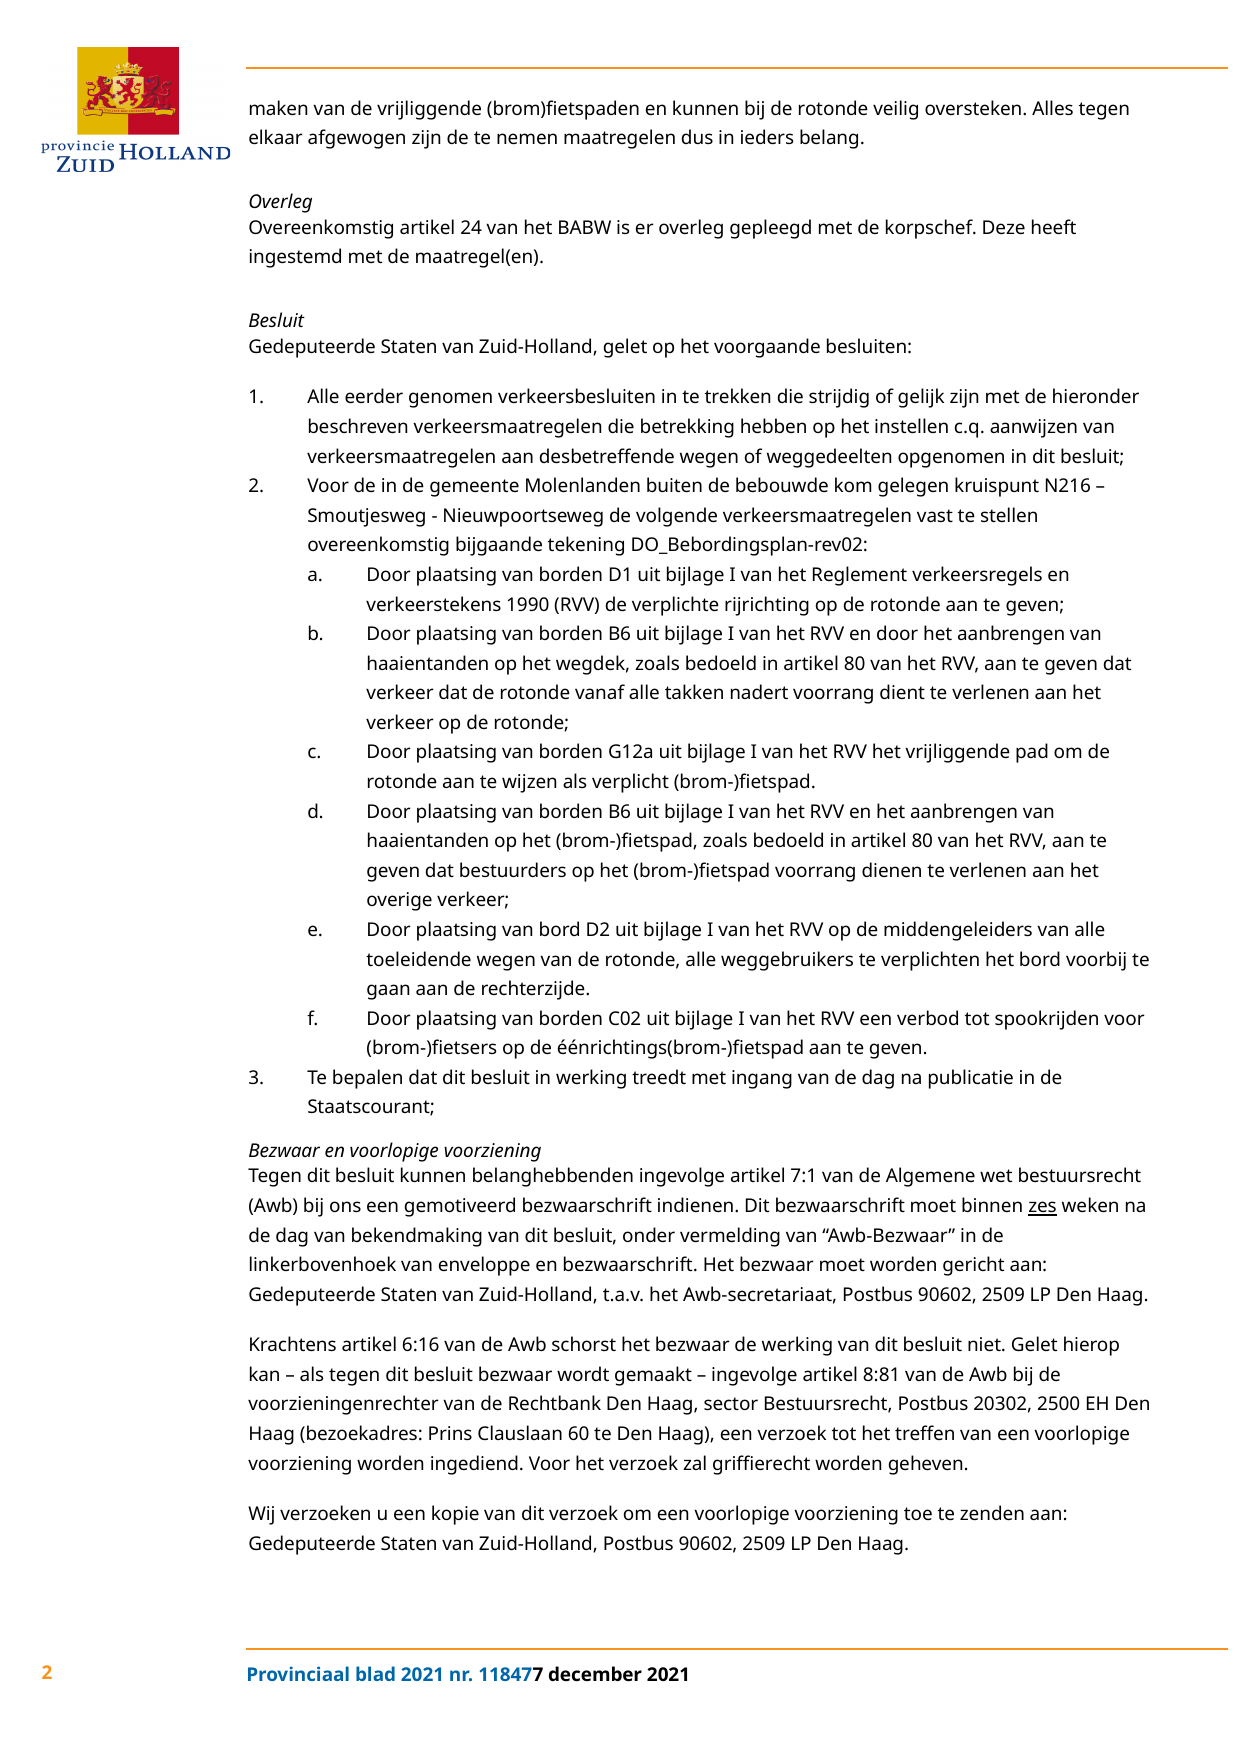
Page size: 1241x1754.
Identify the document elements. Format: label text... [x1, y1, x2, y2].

list Alle eerder genomen verkeersbesluiten in te trekken die strijdig of gelijk zijn met de hieronder beschreven verkeersmaatregelen die betrekking hebben op het instellen c.q. aanwijzen van verkeersmaatregelen aan desbetreffende wegen of weggedeelten opgenomen in dit besluit; [248, 384, 1152, 469]
list Voor de in de gemeente Molenlanden buiten de bebouwde kom gelegen kruispunt N216 – Smoutjesweg - Nieuwpoortseweg de volgende verkeersmaatregelen vast te stellen overeenkomstig bijgaande tekening DO_Bebordingsplan-rev02: [248, 472, 1152, 557]
list Door plaatsing van borden G12a uit bijlage I van het RVV het vrijliggende pad om de rotonde aan te wijzen als verplicht (brom-)fietspad. [307, 739, 1152, 794]
text Overeenkomstig artikel 24 van het BABW is er overleg gepleegd met de korpschef. Deze heeft ingestemd met de maatregel(en). [248, 214, 1152, 269]
text Bezwaar en voorlopige voorziening [248, 1137, 1152, 1163]
list Door plaatsing van borden C02 uit bijlage I van het RVV een verbod tot spookrijden voor (brom-)fietsers op de éénrichtings(brom-)fietspad aan te geven. [307, 1005, 1152, 1060]
text maken van de vrijliggende (brom)fietspaden en kunnen bij de rotonde veilig oversteken. Alles tegen elkaar afgewogen zijn de te nemen maatregelen dus in ieders belang. [248, 95, 1152, 150]
text Wij verzoeken u een kopie van dit verzoek om een voorlopige voorziening toe te zenden aan: Gedeputeerde Staten van Zuid-Holland, Postbus 90602, 2509 LP Den Haag. [248, 1500, 1152, 1555]
text Besluit [248, 308, 1152, 333]
list Te bepalen dat dit besluit in werking treedt met ingang van de dag na publicatie in de Staatscourant; [248, 1064, 1152, 1119]
picture [41, 47, 231, 172]
list Door plaatsing van borden D1 uit bijlage I van het Reglement verkeersregels en verkeerstekens 1990 (RVV) de verplichte rijrichting op de rotonde aan te geven; [307, 561, 1152, 617]
text Gedeputeerde Staten van Zuid-Holland, gelet op het voorgaande besluiten: [248, 333, 1152, 359]
list Door plaatsing van borden B6 uit bijlage I van het RVV en het aanbrengen van haaientanden op het (brom-)fietspad, zoals bedoeld in artikel 80 van het RVV, aan te geven dat bestuurders op het (brom-)fietspad voorrang dienen te verlenen aan het overige verkeer; [307, 798, 1152, 912]
list Door plaatsing van bord D2 uit bijlage I van het RVV op de middengeleiders van alle toeleidende wegen van de rotonde, alle weggebruikers te verplichten het bord voorbij te gaan aan de rechterzijde. [307, 916, 1152, 1001]
text Tegen dit besluit kunnen belanghebbenden ingevolge artikel 7:1 van de Algemene wet bestuursrecht (Awb) bij ons een gemotiveerd bezwaarschrift indienen. Dit bezwaarschrift moet binnen zes weken na de dag van bekendmaking van dit besluit, onder vermelding van “Awb-Bezwaar” in de linkerbovenhoek van enveloppe en bezwaarschrift. Het bezwaar moet worden gericht aan: Gedeputeerde Staten van Zuid-Holland, t.a.v. het Awb-secretariaat, Postbus 90602, 2509 LP Den Haag. [248, 1163, 1152, 1307]
text Overleg [248, 188, 1152, 214]
text Krachtens artikel 6:16 van de Awb schorst het bezwaar de werking van dit besluit niet. Gelet hierop kan – als tegen dit besluit bezwaar wordt gemaakt – ingevolge artikel 8:81 van de Awb bij de voorzieningenrechter van de Rechtbank Den Haag, sector Bestuursrecht, Postbus 20302, 2500 EH Den Haag (bezoekadres: Prins Clauslaan 60 te Den Haag), een verzoek tot het treffen van een voorlopige voorziening worden ingediend. Voor het verzoek zal griffierecht worden geheven. [248, 1331, 1152, 1475]
list Door plaatsing van borden B6 uit bijlage I van het RVV en door het aanbrengen van haaientanden op het wegdek, zoals bedoeld in artikel 80 van het RVV, aan te geven dat verkeer dat de rotonde vanaf alle takken nadert voorrang dient te verlenen aan het verkeer op de rotonde; [307, 620, 1152, 735]
